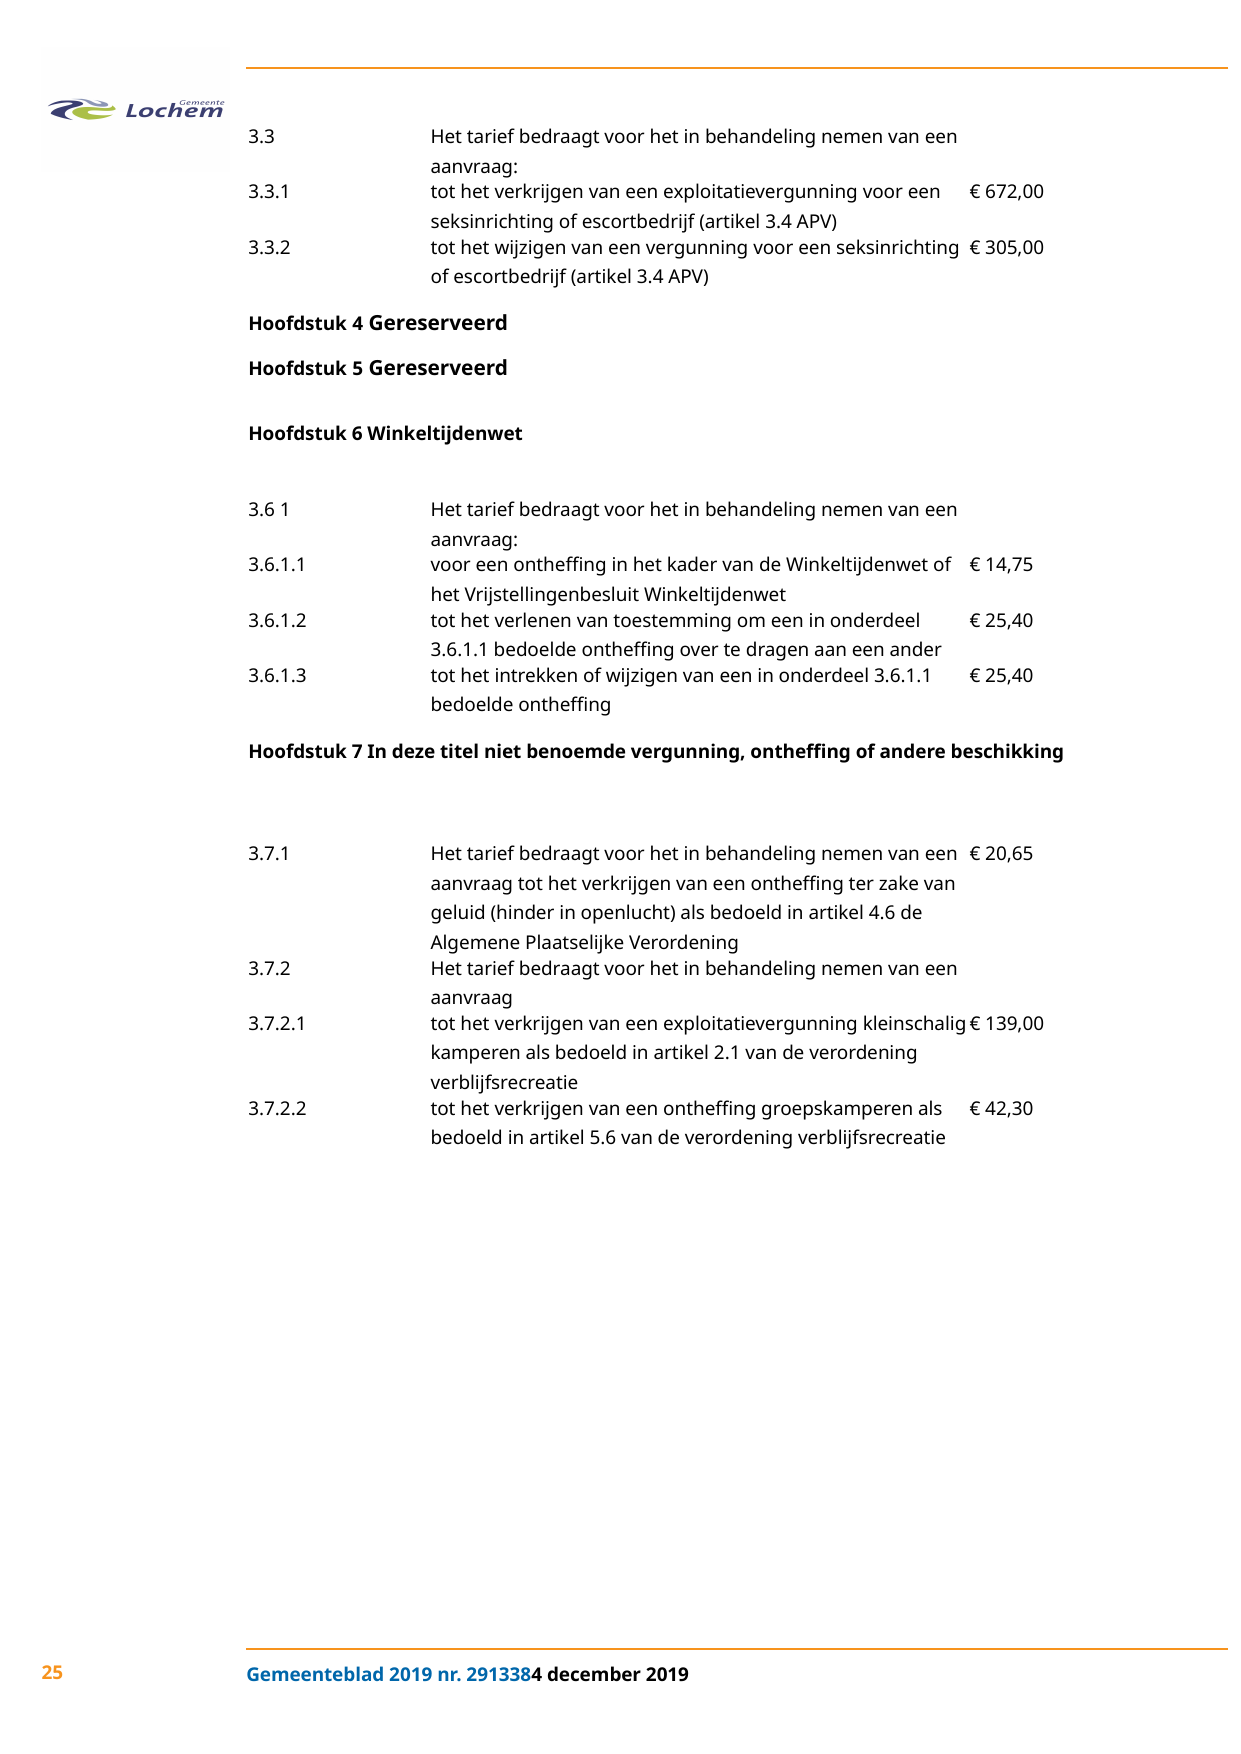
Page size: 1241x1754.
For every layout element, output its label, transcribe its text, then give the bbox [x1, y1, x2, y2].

table_cell tot het verkrijgen van een exploitatievergunning kleinschalig kamperen als bedoeld in artikel 2.1 van de verordening verblijfsrecreatie [430, 1010, 969, 1095]
table_cell € 20,65 [969, 840, 1152, 955]
text Hoofdstuk 5 Gereserveerd [248, 353, 1152, 381]
table_cell € 672,00 [969, 179, 1152, 234]
table_cell 3.7.2 [248, 955, 430, 1010]
table_header 3.3 [248, 123, 430, 179]
table_cell 3.6.1.1 [248, 551, 430, 607]
table_cell 3.7.2.2 [248, 1095, 430, 1150]
table_cell tot het intrekken of wijzigen van een in onderdeel 3.6.1.1 bedoelde ontheffing [430, 662, 969, 717]
table_cell tot het verkrijgen van een exploitatievergunning voor een seksinrichting of escortbedrijf (artikel 3.4 APV) [430, 179, 969, 234]
table_header [969, 496, 1152, 551]
table_cell voor een ontheffing in het kader van de Winkeltijdenwet of het Vrijstellingenbesluit Winkeltijdenwet [430, 551, 969, 607]
table_cell 3.6.1.2 [248, 607, 430, 662]
table_cell 3.6.1.3 [248, 662, 430, 717]
table_header Het tarief bedraagt voor het in behandeling nemen van een aanvraag: [430, 496, 969, 551]
table_cell tot het wijzigen van een vergunning voor een seksinrichting of escortbedrijf (artikel 3.4 APV) [430, 234, 969, 289]
table_cell € 25,40 [969, 662, 1152, 717]
text Hoofdstuk 6 Winkeltijdenwet [248, 418, 1152, 447]
table_header [248, 815, 430, 840]
table_header [969, 123, 1152, 179]
picture [41, 47, 231, 172]
table_cell € 25,40 [969, 607, 1152, 662]
table_cell € 139,00 [969, 1010, 1152, 1095]
table_header 3.6 1 [248, 496, 430, 551]
table_cell [969, 955, 1152, 1010]
table_cell Het tarief bedraagt voor het in behandeling nemen van een aanvraag tot het verkrijgen van een ontheffing ter zake van geluid (hinder in openlucht) als bedoeld in artikel 4.6 de Algemene Plaatselijke Verordening [430, 840, 969, 955]
table_cell 3.7.2.1 [248, 1010, 430, 1095]
table_cell tot het verlenen van toestemming om een in onderdeel 3.6.1.1 bedoelde ontheffing over te dragen aan een ander [430, 607, 969, 662]
text Hoofdstuk 4 Gereserveerd [248, 308, 1152, 337]
table_header [430, 815, 969, 840]
table_header [969, 815, 1152, 840]
table_cell 3.3.2 [248, 234, 430, 289]
table_cell € 14,75 [969, 551, 1152, 607]
table_cell Het tarief bedraagt voor het in behandeling nemen van een aanvraag [430, 955, 969, 1010]
table_cell 3.3.1 [248, 179, 430, 234]
table_cell 3.7.1 [248, 840, 430, 955]
table_cell € 42,30 [969, 1095, 1152, 1150]
table_cell € 305,00 [969, 234, 1152, 289]
text Hoofdstuk 7 In deze titel niet benoemde vergunning, ontheffing of andere beschikking [248, 737, 1152, 765]
table_cell tot het verkrijgen van een ontheffing groepskamperen als bedoeld in artikel 5.6 van de verordening verblijfsrecreatie [430, 1095, 969, 1150]
table_header Het tarief bedraagt voor het in behandeling nemen van een aanvraag: [430, 123, 969, 179]
